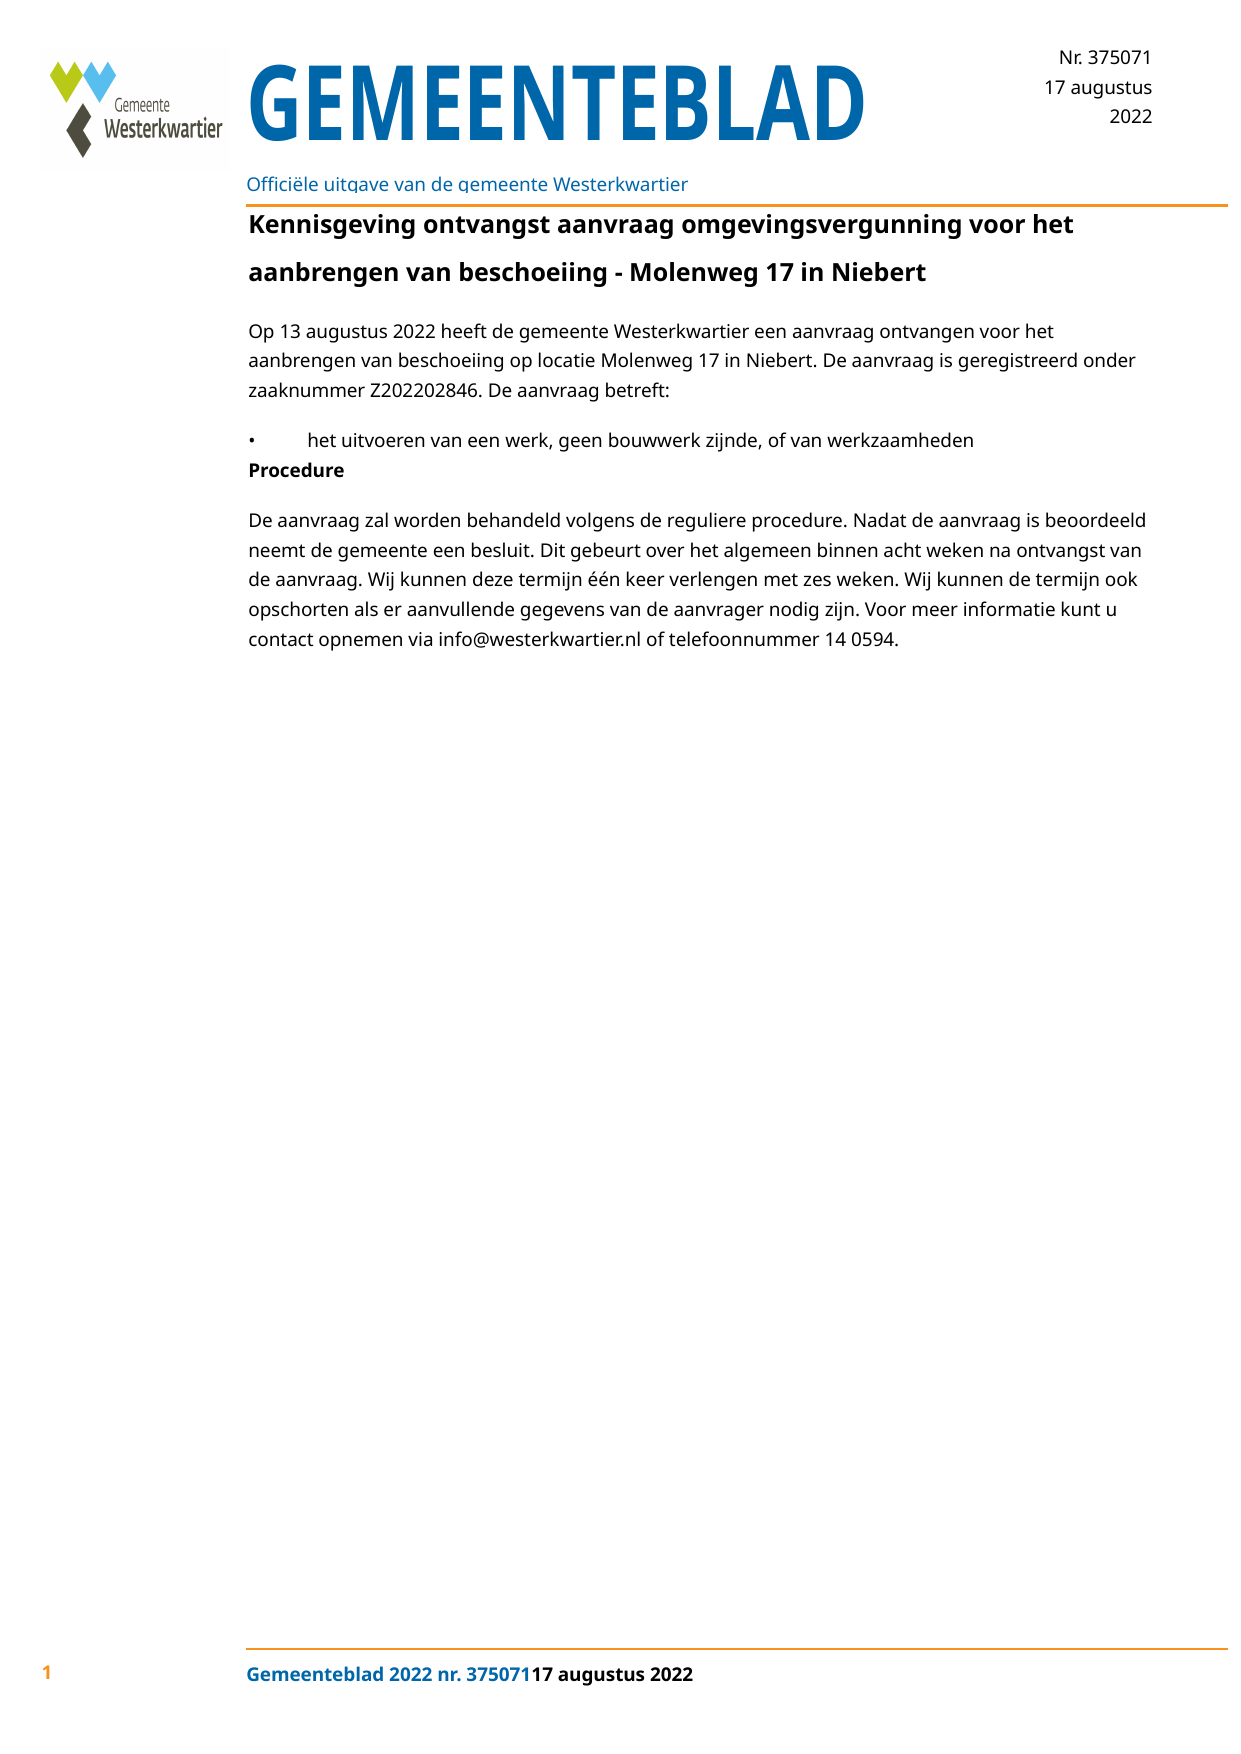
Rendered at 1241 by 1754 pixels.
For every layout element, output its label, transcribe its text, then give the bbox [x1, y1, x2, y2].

list het uitvoeren van een werk, geen bouwwerk zijnde, of van werkzaamheden [248, 427, 1152, 453]
text De aanvraag zal worden behandeld volgens de reguliere procedure. Nadat de aanvraag is beoordeeld neemt de gemeente een besluit. Dit gebeurt over het algemeen binnen acht weken na ontvangst van de aanvraag. Wij kunnen deze termijn één keer verlengen met zes weken. Wij kunnen de termijn ook opschorten als er aanvullende gegevens van de aanvrager nodig zijn. Voor meer informatie kunt u contact opnemen via info@westerkwartier.nl of telefoonnummer 14 0594. [248, 507, 1152, 652]
picture [41, 47, 231, 172]
text Op 13 augustus 2022 heeft de gemeente Westerkwartier een aanvraag ontvangen voor het aanbrengen van beschoeiing op locatie Molenweg 17 in Niebert. De aanvraag is geregistreerd onder zaaknummer Z202202846. De aanvraag betreft: [248, 318, 1152, 403]
text Kennisgeving ontvangst aanvraag omgevingsvergunning voor het aanbrengen van beschoeiing - Molenweg 17 in Niebert [248, 207, 1152, 288]
text Procedure [248, 457, 1152, 483]
